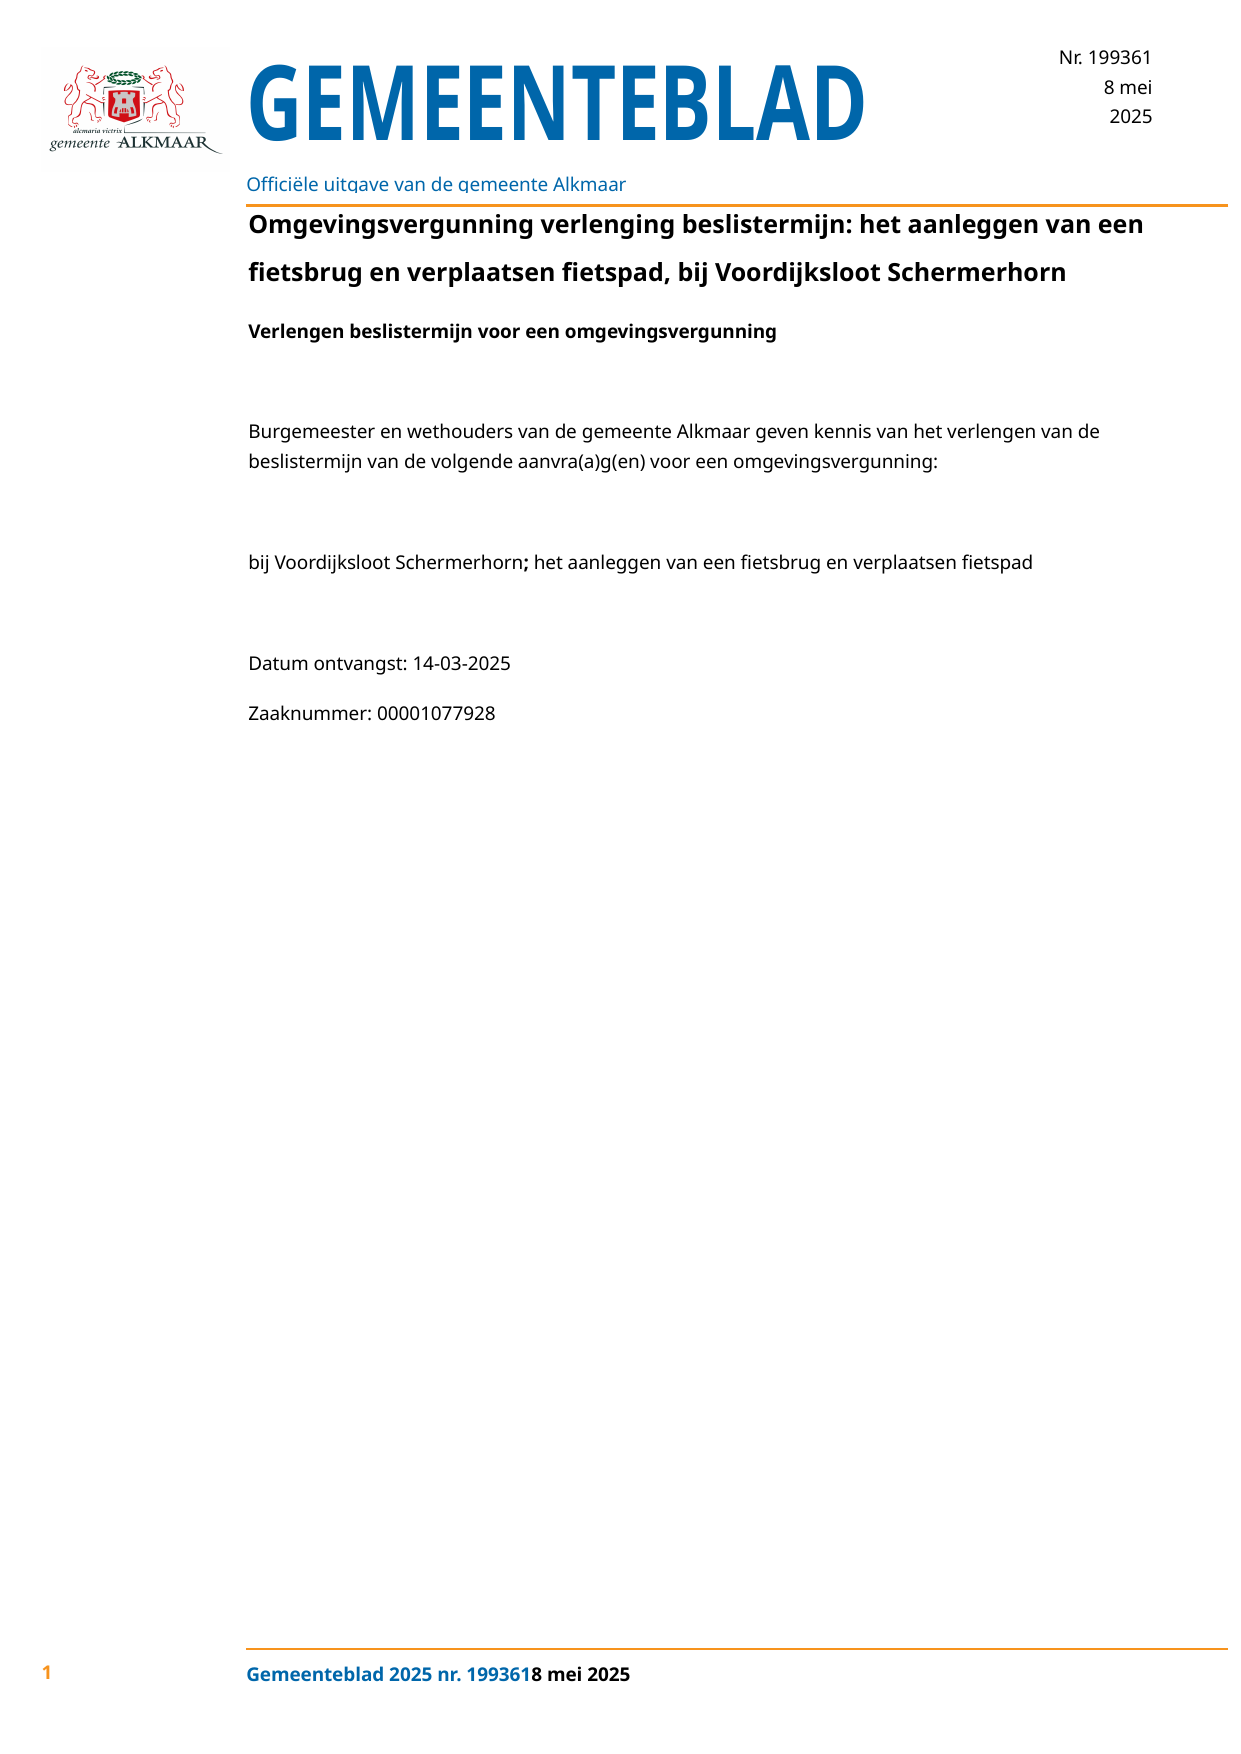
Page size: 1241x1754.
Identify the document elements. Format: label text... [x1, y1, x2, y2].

text Datum ontvangst: 14-03-2025 [248, 650, 1152, 676]
text Verlengen beslistermijn voor een omgevingsvergunning [248, 318, 1152, 344]
picture [41, 47, 231, 172]
text Burgemeester en wethouders van de gemeente Alkmaar geven kennis van het verlengen van de beslistermijn van de volgende aanvra(a)g(en) voor een omgevingsvergunning: [248, 419, 1152, 474]
text Omgevingsvergunning verlenging beslistermijn: het aanleggen van een fietsbrug en verplaatsen fietspad, bij Voordijksloot Schermerhorn [248, 207, 1152, 288]
text Zaaknummer: 00001077928 [248, 700, 1152, 726]
text bij Voordijksloot Schermerhorn; het aanleggen van een fietsbrug en verplaatsen fietspad [248, 549, 1152, 575]
